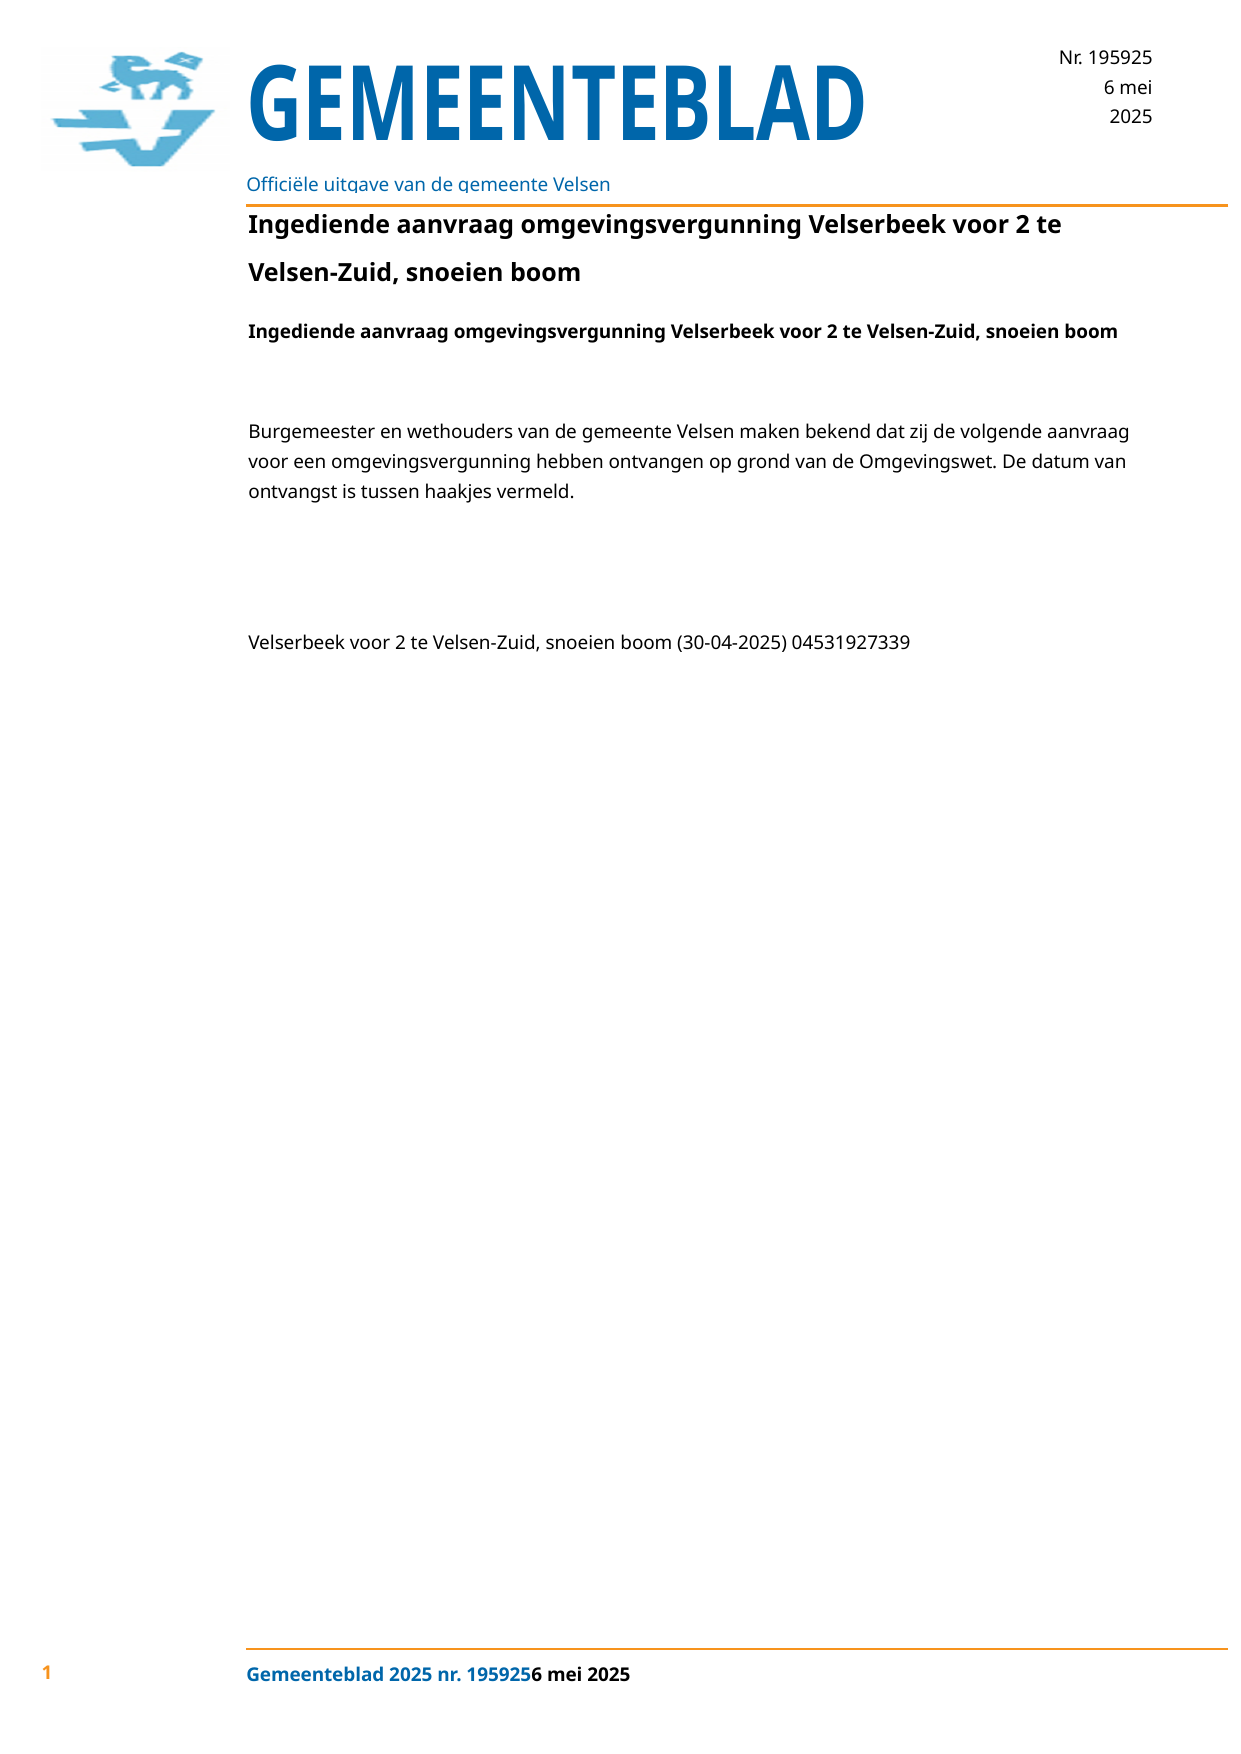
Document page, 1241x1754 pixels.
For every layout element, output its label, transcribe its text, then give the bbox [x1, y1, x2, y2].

text Burgemeester en wethouders van de gemeente Velsen maken bekend dat zij de volgende aanvraag voor een omgevingsvergunning hebben ontvangen op grond van de Omgevingswet. De datum van ontvangst is tussen haakjes vermeld. [248, 419, 1152, 504]
text Ingediende aanvraag omgevingsvergunning Velserbeek voor 2 te Velsen-Zuid, snoeien boom [248, 318, 1152, 344]
text Ingediende aanvraag omgevingsvergunning Velserbeek voor 2 te Velsen-Zuid, snoeien boom [248, 207, 1152, 288]
picture [41, 47, 231, 172]
text Velserbeek voor 2 te Velsen-Zuid, snoeien boom (30-04-2025) 04531927339 [248, 629, 1152, 655]
